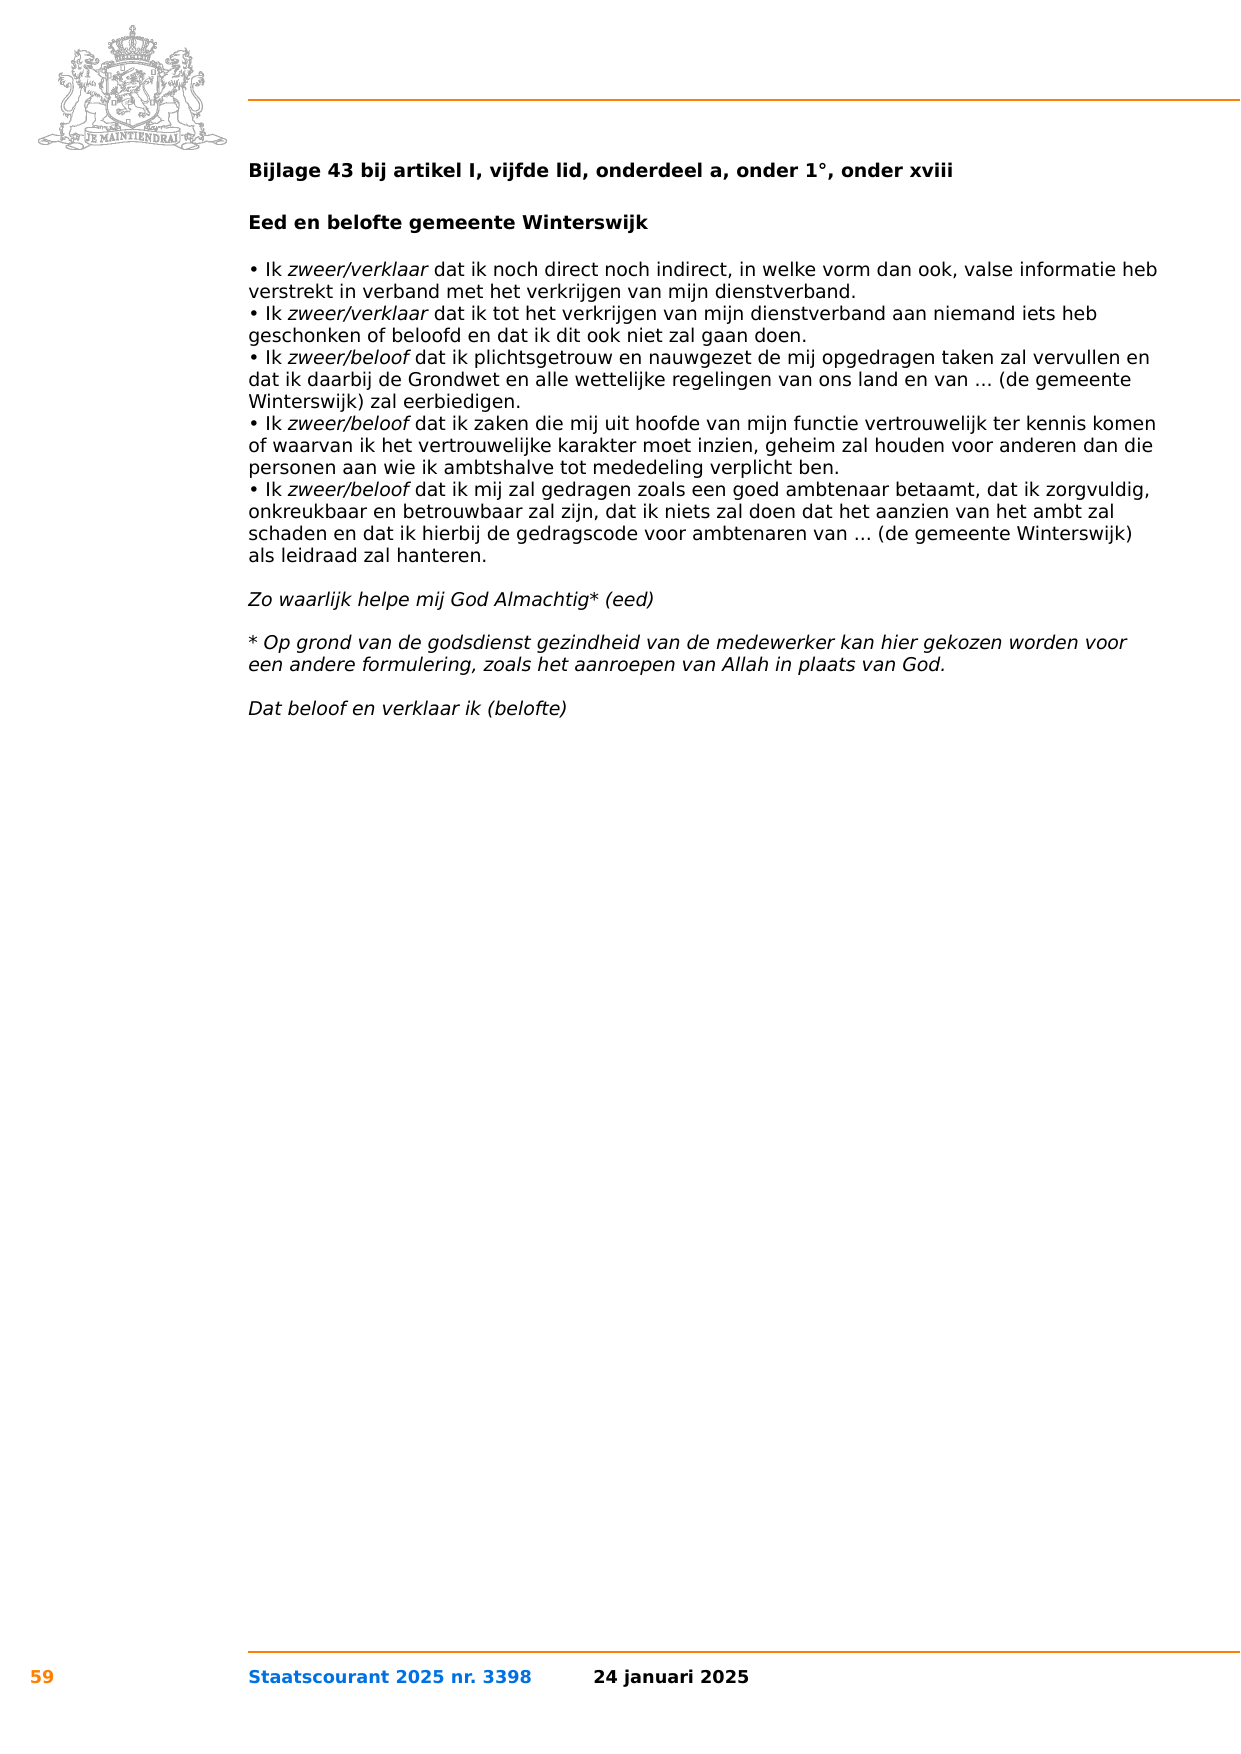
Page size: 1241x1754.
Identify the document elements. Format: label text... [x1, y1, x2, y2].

text • Ik zweer/beloof dat ik plichtsgetrouw en nauwgezet de mij opgedragen taken zal vervullen en dat ik daarbij de Grondwet en alle wettelijke regelingen van ons land en van ... (de gemeente Winterswijk) zal eerbiedigen. [248, 347, 1163, 413]
text • Ik zweer/verklaar dat ik noch direct noch indirect, in welke vorm dan ook, valse informatie heb verstrekt in verband met het verkrijgen van mijn dienstverband. [248, 259, 1163, 303]
text Dat beloof en verklaar ik (belofte) [248, 698, 1163, 720]
text • Ik zweer/beloof dat ik zaken die mij uit hoofde van mijn functie vertrouwelijk ter kennis komen of waarvan ik het vertrouwelijke karakter moet inzien, geheim zal houden voor anderen dan die personen aan wie ik ambtshalve tot mededeling verplicht ben. [248, 413, 1163, 479]
subtitle Bijlage 43 bij artikel I, vijfde lid, onderdeel a, onder 1°, onder xviii [248, 160, 1163, 182]
text • Ik zweer/verklaar dat ik tot het verkrijgen van mijn dienstverband aan niemand iets heb geschonken of beloofd en dat ik dit ook niet zal gaan doen. [248, 303, 1163, 347]
subtitle Eed en belofte gemeente Winterswijk [248, 212, 1163, 234]
text Zo waarlijk helpe mij God Almachtig* (eed) [248, 588, 1163, 610]
picture [38, 25, 227, 150]
text • Ik zweer/beloof dat ik mij zal gedragen zoals een goed ambtenaar betaamt, dat ik zorgvuldig, onkreukbaar en betrouwbaar zal zijn, dat ik niets zal doen dat het aanzien van het ambt zal schaden en dat ik hierbij de gedragscode voor ambtenaren van ... (de gemeente Winterswijk) als leidraad zal hanteren. [248, 479, 1163, 567]
text * Op grond van de godsdienst gezindheid van de medewerker kan hier gekozen worden voor een andere formulering, zoals het aanroepen van Allah in plaats van God. [248, 632, 1163, 676]
